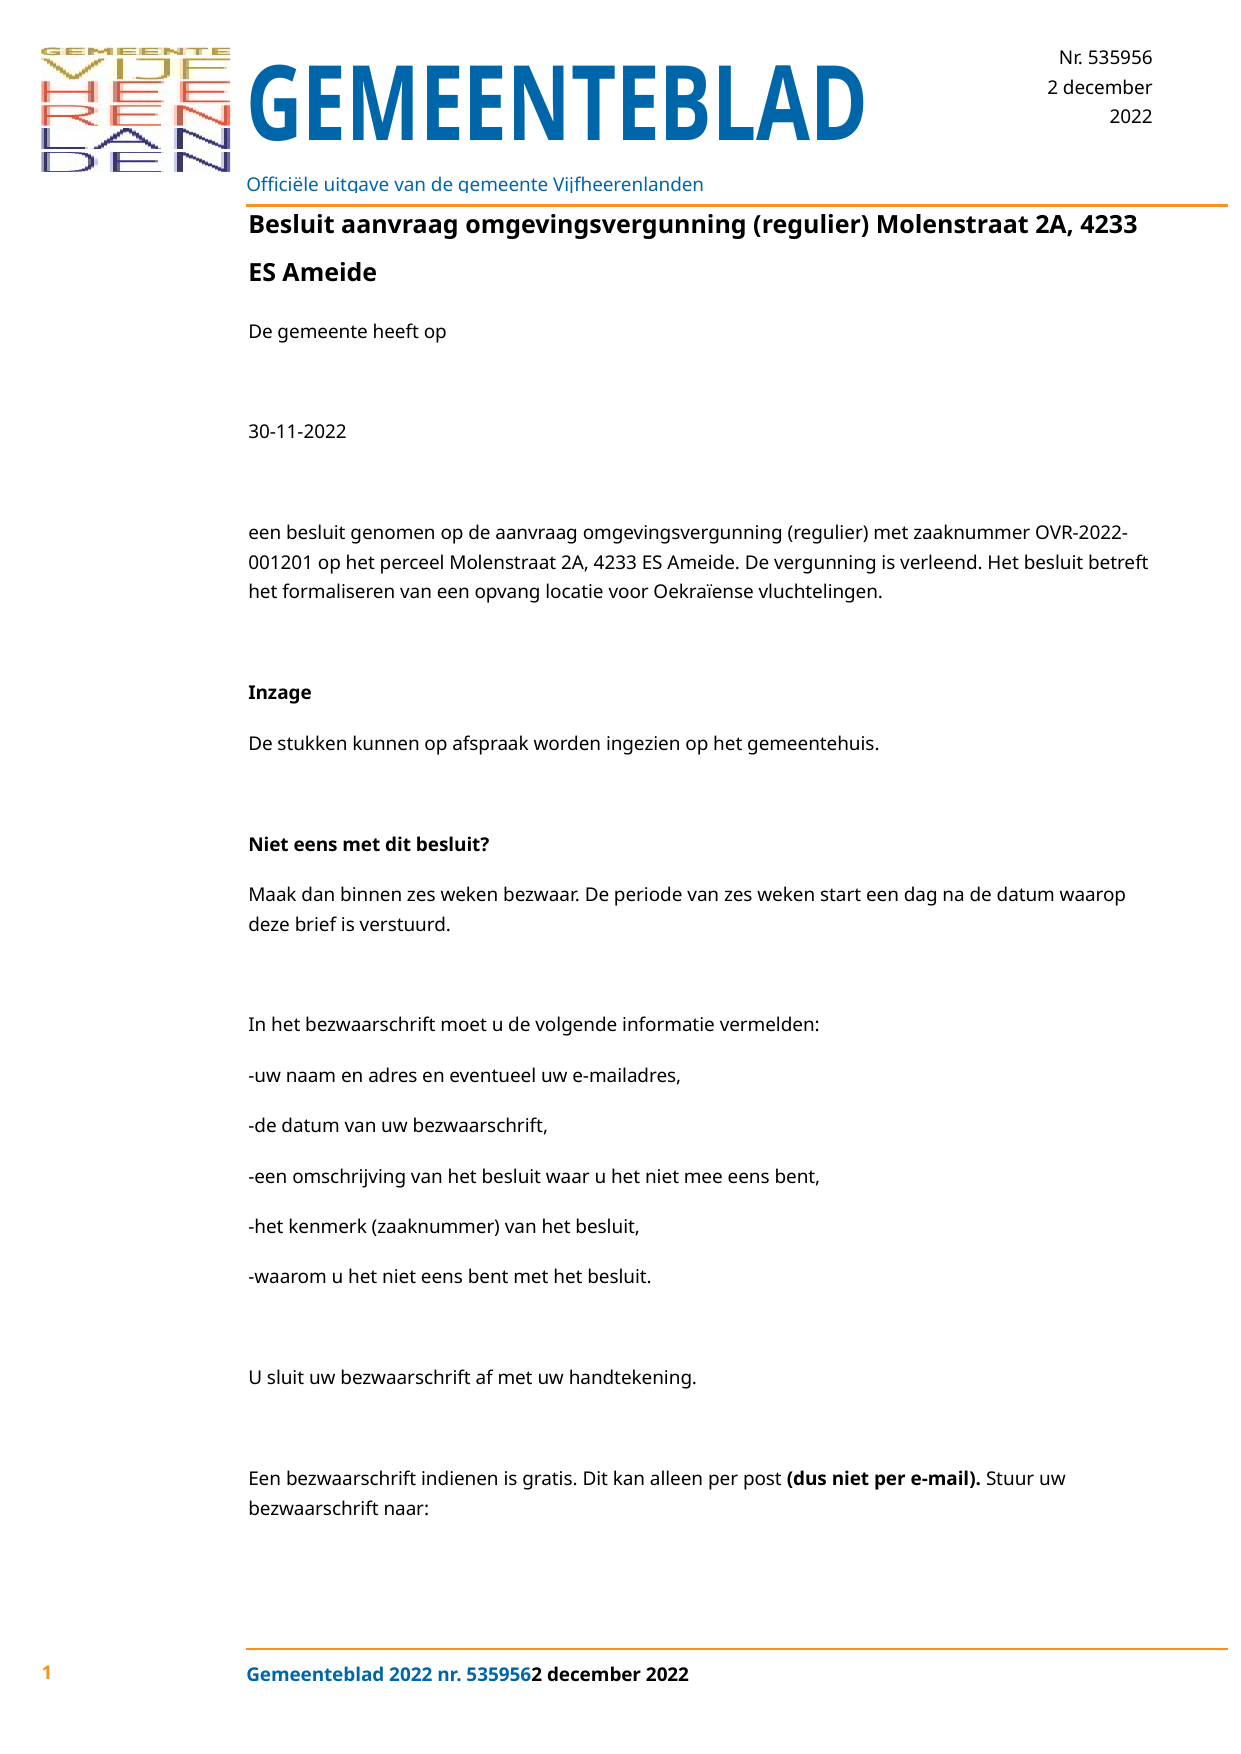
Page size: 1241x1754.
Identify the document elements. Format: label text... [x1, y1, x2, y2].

text -uw naam en adres en eventueel uw e-mailadres, [248, 1062, 1152, 1088]
text -een omschrijving van het besluit waar u het niet mee eens bent, [248, 1163, 1152, 1189]
picture [41, 47, 231, 172]
text Niet eens met dit besluit? [248, 831, 1152, 857]
text De gemeente heeft op [248, 318, 1152, 344]
text een besluit genomen op de aanvraag omgevingsvergunning (regulier) met zaaknummer OVR-2022-001201 op het perceel Molenstraat 2A, 4233 ES Ameide. De vergunning is verleend. Het besluit betreft het formaliseren van een opvang locatie voor Oekraïense vluchtelingen. [248, 519, 1152, 604]
text In het bezwaarschrift moet u de volgende informatie vermelden: [248, 1012, 1152, 1037]
text 30-11-2022 [248, 419, 1152, 444]
text -waarom u het niet eens bent met het besluit. [248, 1264, 1152, 1289]
text Inzage [248, 679, 1152, 705]
text -het kenmerk (zaaknummer) van het besluit, [248, 1213, 1152, 1239]
text Maak dan binnen zes weken bezwaar. De periode van zes weken start een dag na de datum waarop deze brief is verstuurd. [248, 881, 1152, 937]
text U sluit uw bezwaarschrift af met uw handtekening. [248, 1364, 1152, 1390]
text Een bezwaarschrift indienen is gratis. Dit kan alleen per post (dus niet per e-mail). Stuur uw bezwaarschrift naar: [248, 1465, 1152, 1521]
text De stukken kunnen op afspraak worden ingezien op het gemeentehuis. [248, 730, 1152, 756]
text Besluit aanvraag omgevingsvergunning (regulier) Molenstraat 2A, 4233 ES Ameide [248, 207, 1152, 288]
text -de datum van uw bezwaarschrift, [248, 1112, 1152, 1138]
